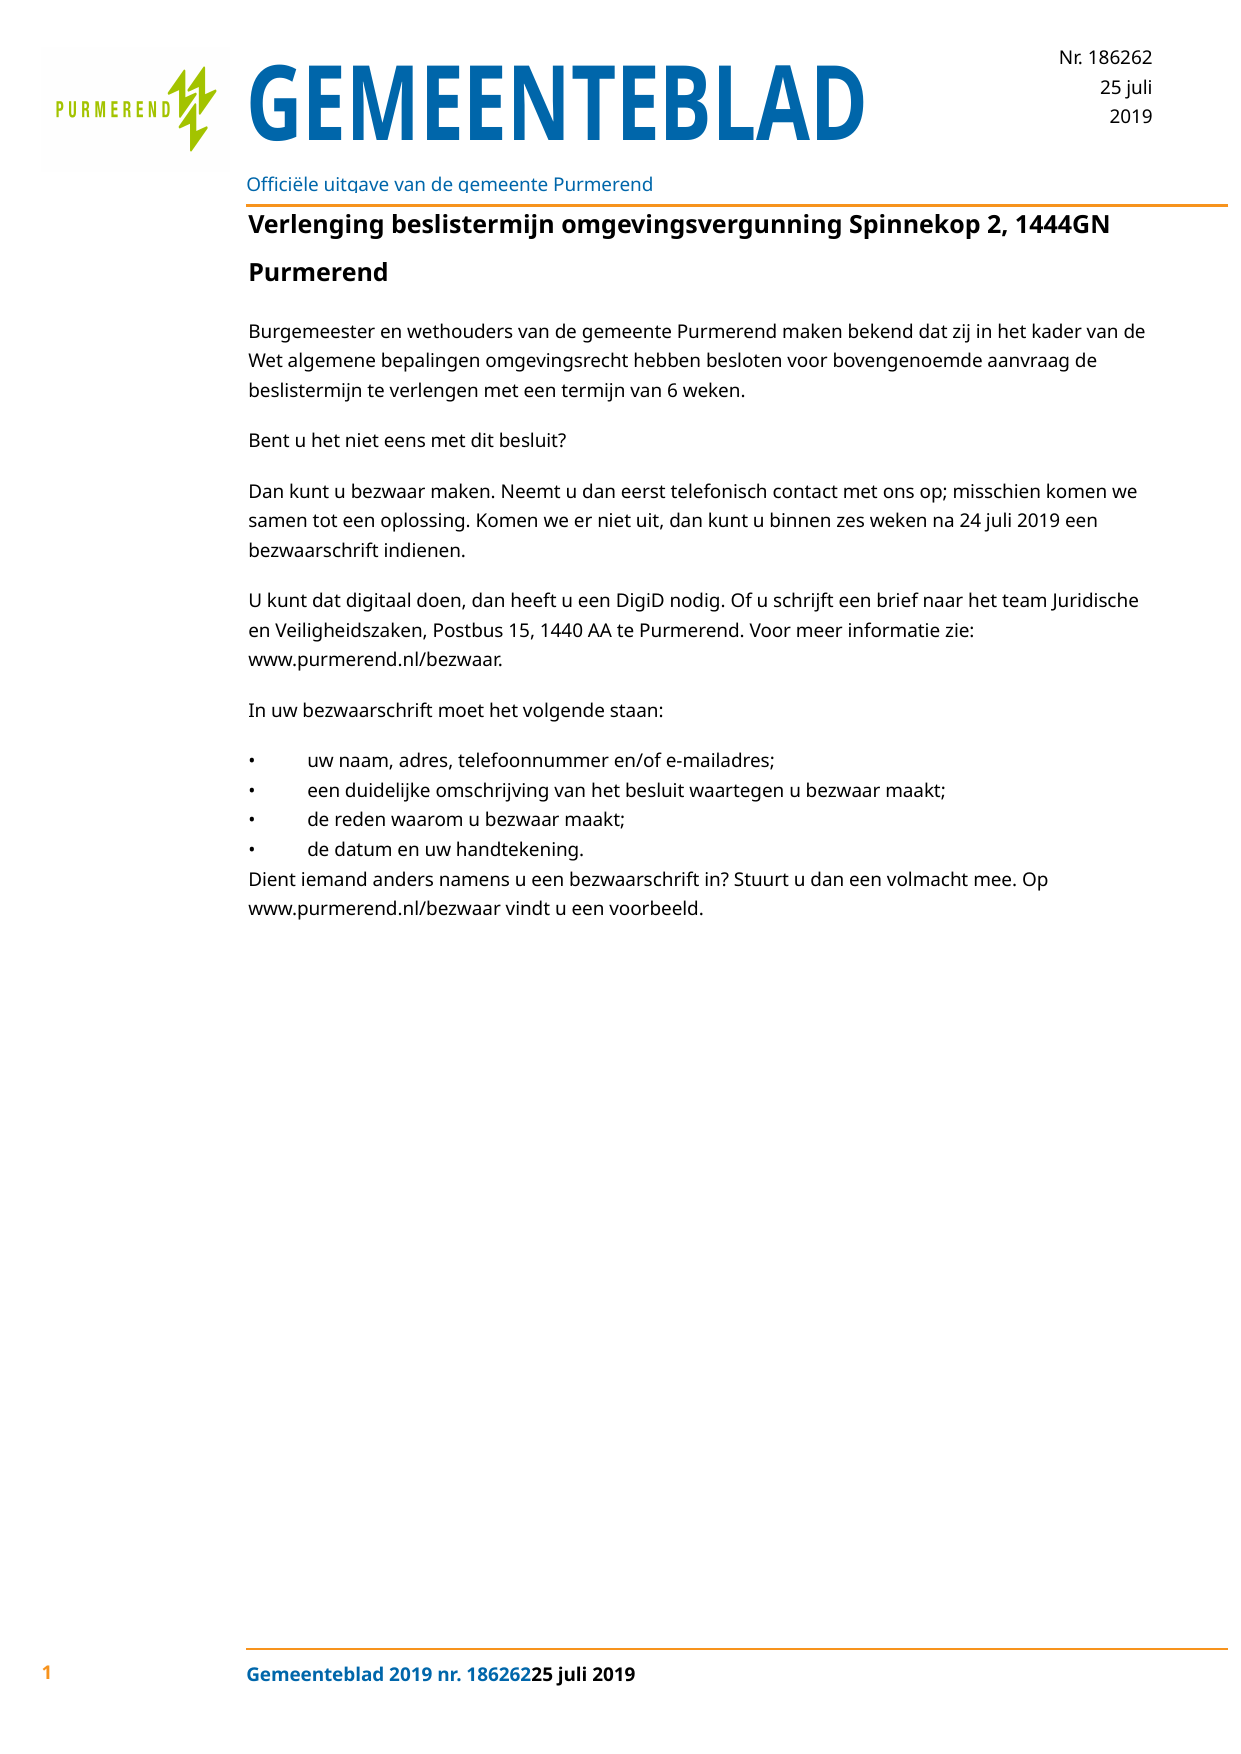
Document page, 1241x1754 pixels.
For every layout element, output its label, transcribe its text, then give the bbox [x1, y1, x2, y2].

text Verlenging beslistermijn omgevingsvergunning Spinnekop 2, 1444GN Purmerend [248, 207, 1152, 288]
list de reden waarom u bezwaar maakt; [248, 807, 1152, 832]
list de datum en uw handtekening. [248, 836, 1152, 862]
text Dan kunt u bezwaar maken. Neemt u dan eerst telefonisch contact met ons op; misschien komen we samen tot een oplossing. Komen we er niet uit, dan kunt u binnen zes weken na 24 juli 2019 een bezwaarschrift indienen. [248, 478, 1152, 563]
list een duidelijke omschrijving van het besluit waartegen u bezwaar maakt; [248, 777, 1152, 803]
text Burgemeester en wethouders van de gemeente Purmerend maken bekend dat zij in het kader van de Wet algemene bepalingen omgevingsrecht hebben besloten voor bovengenoemde aanvraag de beslistermijn te verlengen met een termijn van 6 weken. [248, 318, 1152, 403]
list uw naam, adres, telefoonnummer en/of e-mailadres; [248, 747, 1152, 773]
text U kunt dat digitaal doen, dan heeft u een DigiD nodig. Of u schrijft een brief naar het team Juridische en Veiligheidszaken, Postbus 15, 1440 AA te Purmerend. Voor meer informatie zie: www.purmerend.nl/bezwaar. [248, 587, 1152, 672]
text In uw bezwaarschrift moet het volgende staan: [248, 697, 1152, 723]
text Dient iemand anders namens u een bezwaarschrift in? Stuurt u dan een volmacht mee. Op www.purmerend.nl/bezwaar vindt u een voorbeeld. [248, 866, 1152, 921]
picture [41, 47, 231, 172]
text Bent u het niet eens met dit besluit? [248, 427, 1152, 453]
